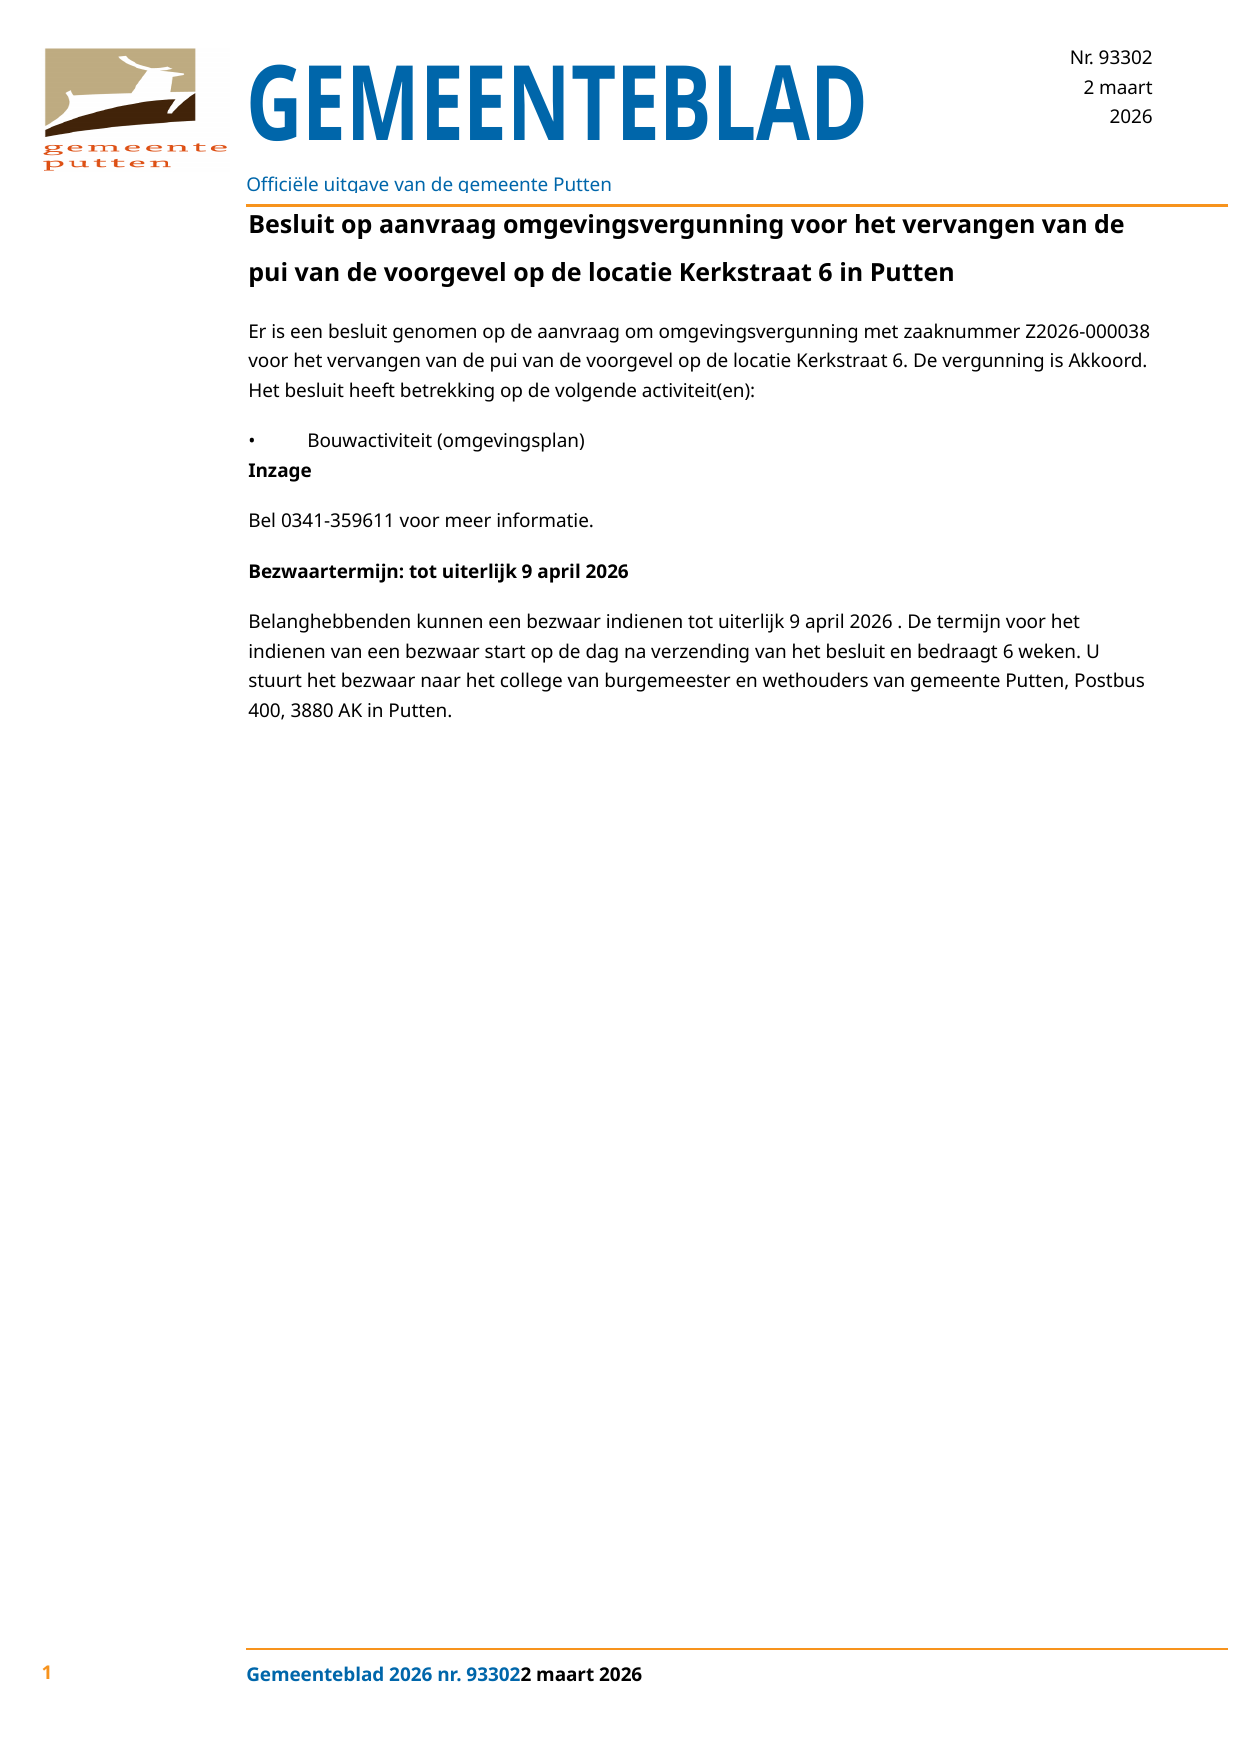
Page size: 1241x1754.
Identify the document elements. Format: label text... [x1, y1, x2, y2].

picture [41, 47, 231, 172]
text Besluit op aanvraag omgevingsvergunning voor het vervangen van de pui van de voorgevel op de locatie Kerkstraat 6 in Putten [248, 207, 1152, 288]
text Belanghebbenden kunnen een bezwaar indienen tot uiterlijk 9 april 2026 . De termijn voor het indienen van een bezwaar start op de dag na verzending van het besluit en bedraagt 6 weken. U stuurt het bezwaar naar het college van burgemeester en wethouders van gemeente Putten, Postbus 400, 3880 AK in Putten. [248, 608, 1152, 723]
text Bel 0341-359611 voor meer informatie. [248, 507, 1152, 533]
text Bezwaartermijn: tot uiterlijk 9 april 2026 [248, 558, 1152, 584]
text Er is een besluit genomen op de aanvraag om omgevingsvergunning met zaaknummer Z2026-000038 voor het vervangen van de pui van de voorgevel op de locatie Kerkstraat 6. De vergunning is Akkoord. Het besluit heeft betrekking op de volgende activiteit(en): [248, 318, 1152, 403]
text Inzage [248, 457, 1152, 483]
list Bouwactiviteit (omgevingsplan) [248, 427, 1152, 453]
